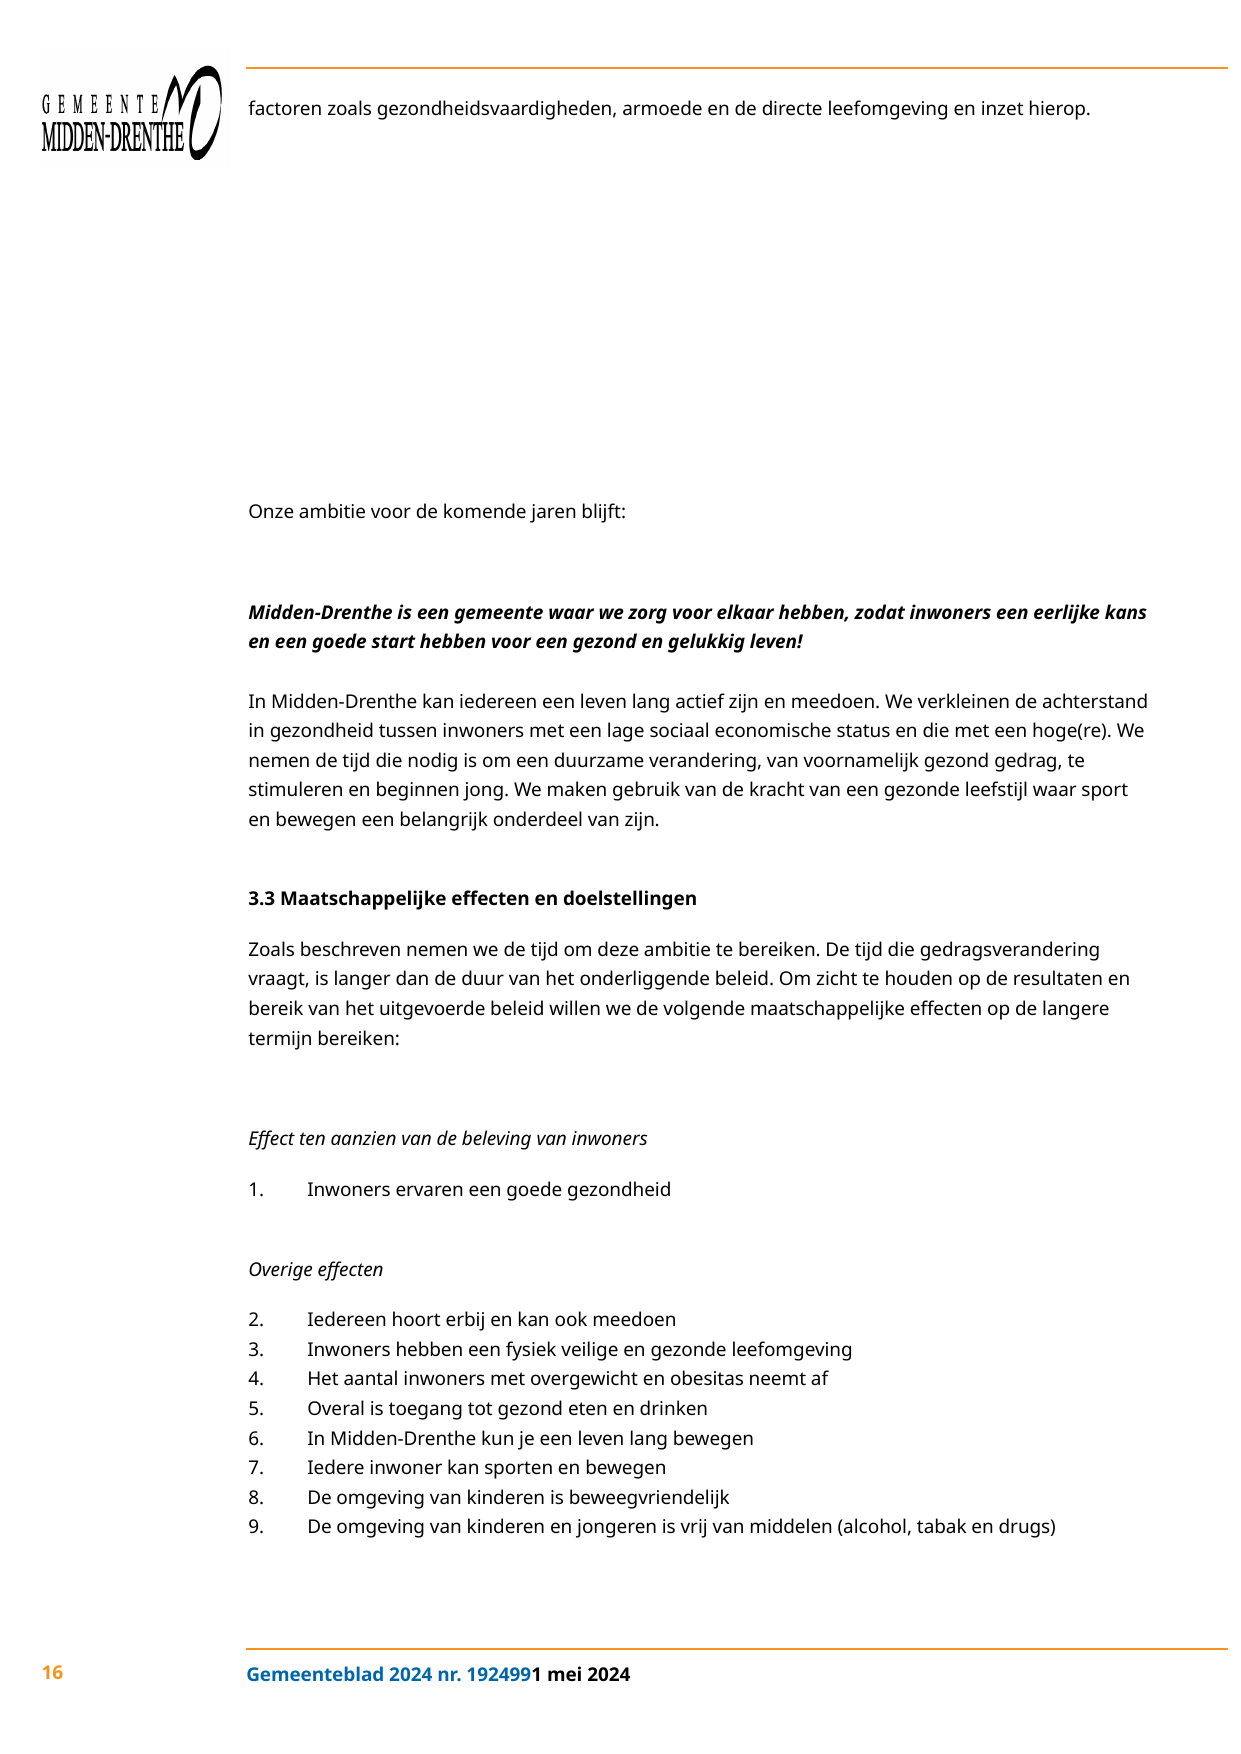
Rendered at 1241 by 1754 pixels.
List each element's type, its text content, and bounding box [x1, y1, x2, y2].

text Effect ten aanzien van de beleving van inwoners [248, 1126, 1152, 1151]
text 3.3 Maatschappelijke effecten en doelstellingen [248, 886, 1152, 911]
text Overige effecten [248, 1256, 1152, 1282]
picture [41, 47, 231, 172]
list Overal is toegang tot gezond eten en drinken [248, 1395, 1152, 1421]
list Inwoners ervaren een goede gezondheid [248, 1176, 1152, 1202]
list Iedere inwoner kan sporten en bewegen [248, 1454, 1152, 1480]
text Onze ambitie voor de komende jaren blijft: [248, 498, 1152, 524]
table_header Midden-Drenthe is een gemeente waar we zorg voor elkaar hebben, zodat inwoners een eerlijke kans en een goede start hebben voor een gezond en gelukkig leven! In Midden-Drenthe kan iedereen een leven lang actief zijn en meedoen. We verkleinen de achterstand in gezondheid tussen inwoners met een lage sociaal economische status en die met een hoge(re). We nemen de tijd die nodig is om een duurzame verandering, van voornamelijk gezond gedrag, te stimuleren en beginnen jong. We maken gebruik van de kracht van een gezonde leefstijl waar sport en bewegen een belangrijk onderdeel van zijn. [248, 599, 1152, 832]
list De omgeving van kinderen is beweegvriendelijk [248, 1484, 1152, 1509]
text Zoals beschreven nemen we de tijd om deze ambitie te bereiken. De tijd die gedragsverandering vraagt, is langer dan de duur van het onderliggende beleid. Om zicht te houden op de resultaten en bereik van het uitgevoerde beleid willen we de volgende maatschappelijke effecten op de langere termijn bereiken: [248, 936, 1152, 1050]
text factoren zoals gezondheidsvaardigheden, armoede en de directe leefomgeving en inzet hierop. [248, 95, 1152, 121]
list De omgeving van kinderen en jongeren is vrij van middelen (alcohol, tabak en drugs) [248, 1513, 1152, 1539]
list Inwoners hebben een fysiek veilige en gezonde leefomgeving [248, 1336, 1152, 1362]
list Iedereen hoort erbij en kan ook meedoen [248, 1306, 1152, 1332]
list Het aantal inwoners met overgewicht en obesitas neemt af [248, 1366, 1152, 1391]
list In Midden-Drenthe kun je een leven lang bewegen [248, 1425, 1152, 1450]
